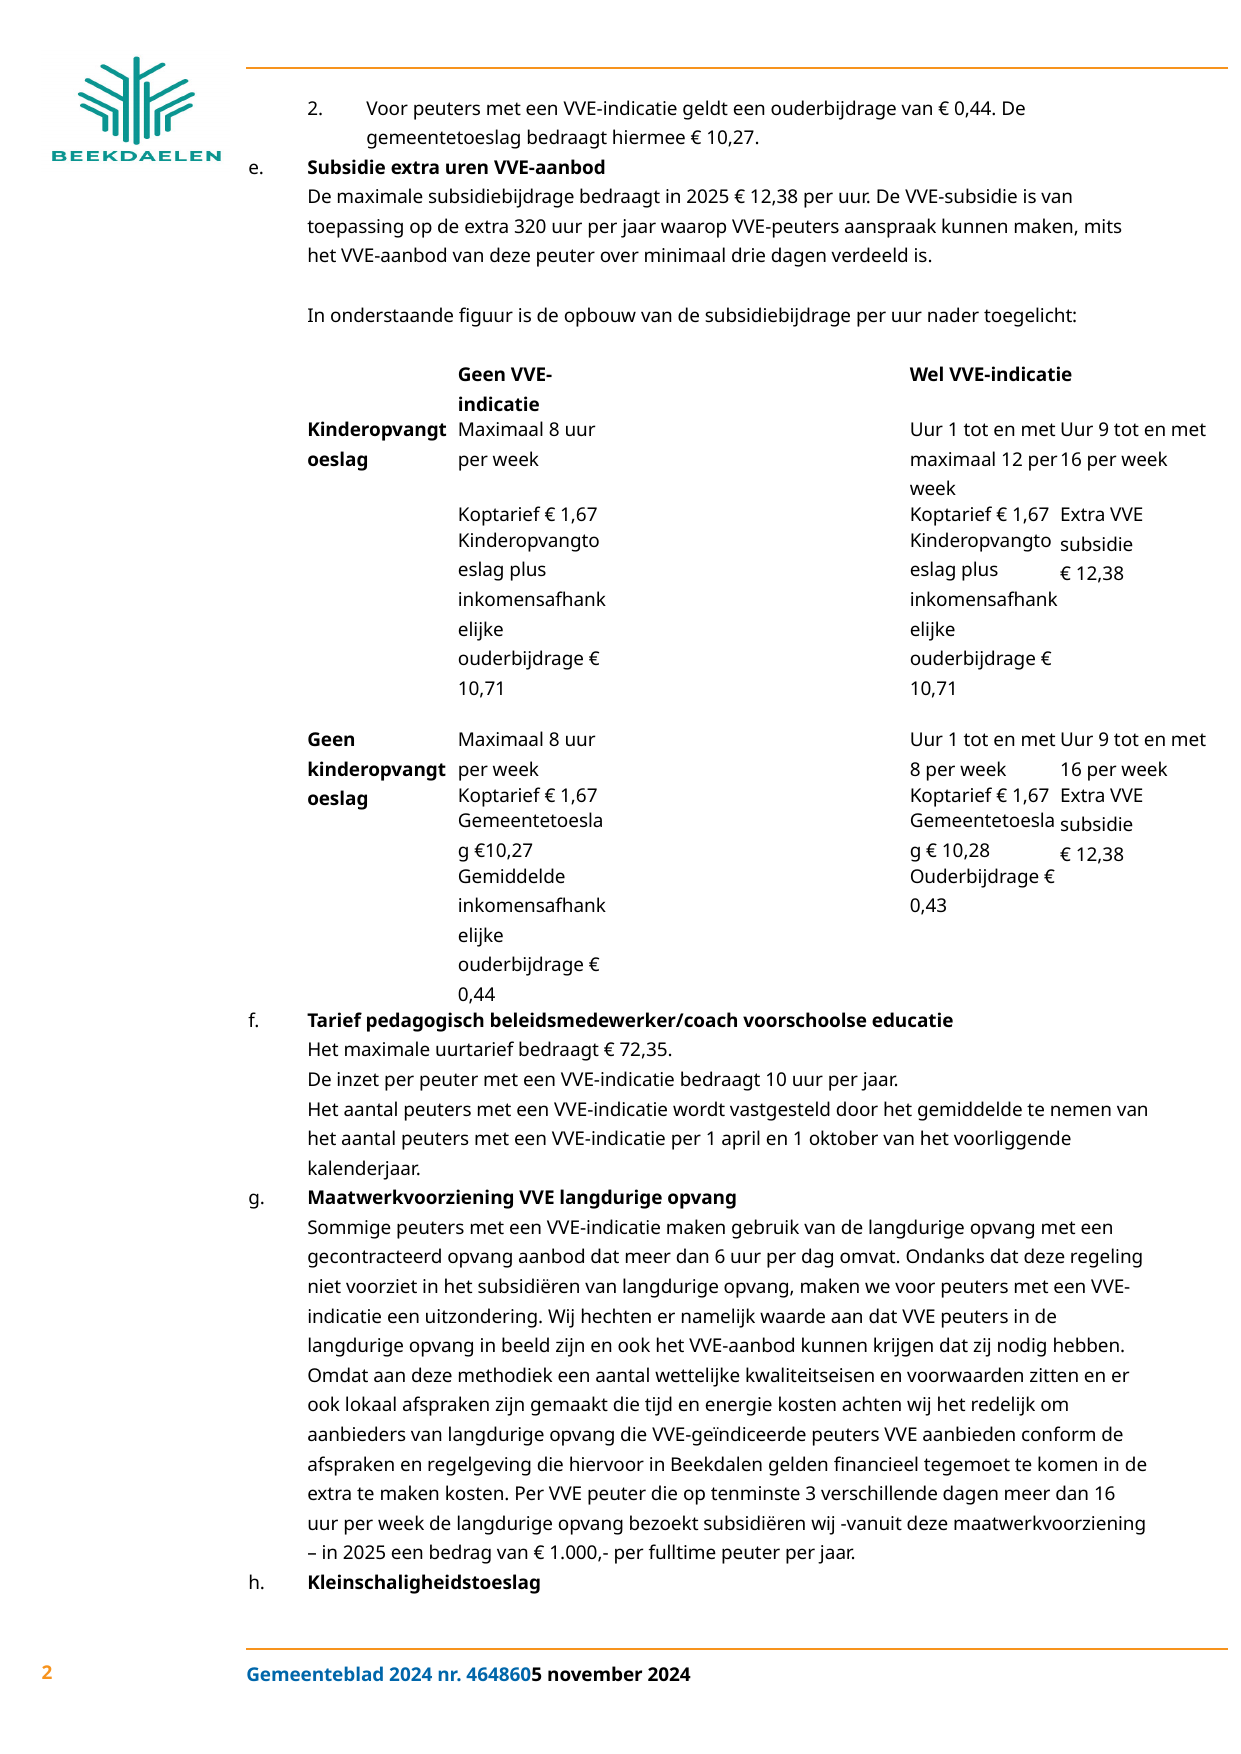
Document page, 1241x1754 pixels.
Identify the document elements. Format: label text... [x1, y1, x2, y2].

table_cell [759, 701, 1211, 726]
table_cell Uur 1 tot en met maximaal 12 per week [910, 416, 1060, 501]
list Voor peuters met een VVE-indicatie geldt een ouderbijdrage van € 0,44. De gemeentetoeslag bedraagt hiermee € 10,27. [307, 95, 1152, 150]
list Het maximale uurtarief bedraagt € 72,35. [248, 1037, 1152, 1062]
table_cell Kinderopvangtoeslag [307, 416, 458, 701]
table_cell Uur 9 tot en met 16 per week [1060, 726, 1211, 782]
list Maatwerkvoorziening VVE langdurige opvang [248, 1184, 1152, 1210]
list Sommige peuters met een VVE-indicatie maken gebruik van de langdurige opvang met een gecontracteerd opvang aanbod dat meer dan 6 uur per dag omvat. Ondanks dat deze regeling niet voorziet in het subsidiëren van langdurige opvang, maken we voor peuters met een VVE-indicatie een uitzondering. Wij hechten er namelijk waarde aan dat VVE peuters in de langdurige opvang in beeld zijn en ook het VVE-aanbod kunnen krijgen dat zij nodig hebben. Omdat aan deze methodiek een aantal wettelijke kwaliteitseisen en voorwaarden zitten en er ook lokaal afspraken zijn gemaakt die tijd en energie kosten achten wij het redelijk om aanbieders van langdurige opvang die VVE-geïndiceerde peuters VVE aanbieden conform de afspraken en regelgeving die hiervoor in Beekdalen gelden financieel tegemoet te komen in de extra te maken kosten. Per VVE peuter die op tenminste 3 verschillende dagen meer dan 16 uur per week de langdurige opvang bezoekt subsidiëren wij -vanuit deze maatwerkvoorziening – in 2025 een bedrag van € 1.000,- per fulltime peuter per jaar. [248, 1214, 1152, 1565]
table_cell Maximaal 8 uur per week [458, 416, 608, 501]
table_cell Maximaal 8 uur per week [458, 726, 608, 782]
table_cell Koptarief € 1,67 [458, 782, 608, 807]
table_cell Gemeentetoeslag € 10,28 [910, 808, 1060, 863]
table_cell Uur 9 tot en met 16 per week [1060, 416, 1211, 501]
table_cell Ouderbijdrage € 0,43 [910, 863, 1060, 1007]
list In onderstaande figuur is de opbouw van de subsidiebijdrage per uur nader toegelicht: [248, 302, 1152, 328]
table_header [608, 361, 909, 701]
table_cell Kinderopvangtoeslag plus inkomensafhankelijke ouderbijdrage € 10,71 [458, 527, 608, 701]
list De maximale subsidiebijdrage bedraagt in 2025 € 12,38 per uur. De VVE-subsidie is van toepassing op de extra 320 uur per jaar waarop VVE-peuters aanspraak kunnen maken, mits het VVE-aanbod van deze peuter over minimaal drie dagen verdeeld is. [248, 183, 1152, 268]
list Subsidie extra uren VVE-aanbod [248, 154, 1152, 180]
list Kleinschaligheidstoeslag [248, 1569, 1152, 1595]
table_cell Koptarief € 1,67 [458, 501, 608, 527]
list De inzet per peuter met een VVE-indicatie bedraagt 10 uur per jaar. [248, 1066, 1152, 1092]
table_cell Koptarief € 1,67 [910, 782, 1060, 807]
list Tarief pedagogisch beleidsmedewerker/coach voorschoolse educatie [248, 1007, 1152, 1033]
table_header [307, 361, 458, 416]
table_cell [608, 726, 909, 1007]
table_cell Geen kinderopvangtoeslag [307, 726, 458, 1007]
table_cell Extra VVE subsidie € 12,38 [1060, 782, 1211, 1007]
table_cell Kinderopvangtoeslag plus inkomensafhankelijke ouderbijdrage € 10,71 [910, 527, 1060, 701]
table_cell Uur 1 tot en met 8 per week [910, 726, 1060, 782]
table_cell [307, 701, 759, 726]
table_header Wel VVE-indicatie [910, 361, 1211, 416]
table_header Geen VVE-indicatie [458, 361, 608, 416]
table_cell Koptarief € 1,67 [910, 501, 1060, 527]
table_cell Gemeentetoeslag €10,27 [458, 808, 608, 863]
picture [41, 47, 231, 172]
list Het aantal peuters met een VVE-indicatie wordt vastgesteld door het gemiddelde te nemen van het aantal peuters met een VVE-indicatie per 1 april en 1 oktober van het voorliggende kalenderjaar. [248, 1096, 1152, 1181]
table_cell Gemiddelde inkomensafhankelijke ouderbijdrage € 0,44 [458, 863, 608, 1007]
table_cell Extra VVE subsidie € 12,38 [1060, 501, 1211, 701]
